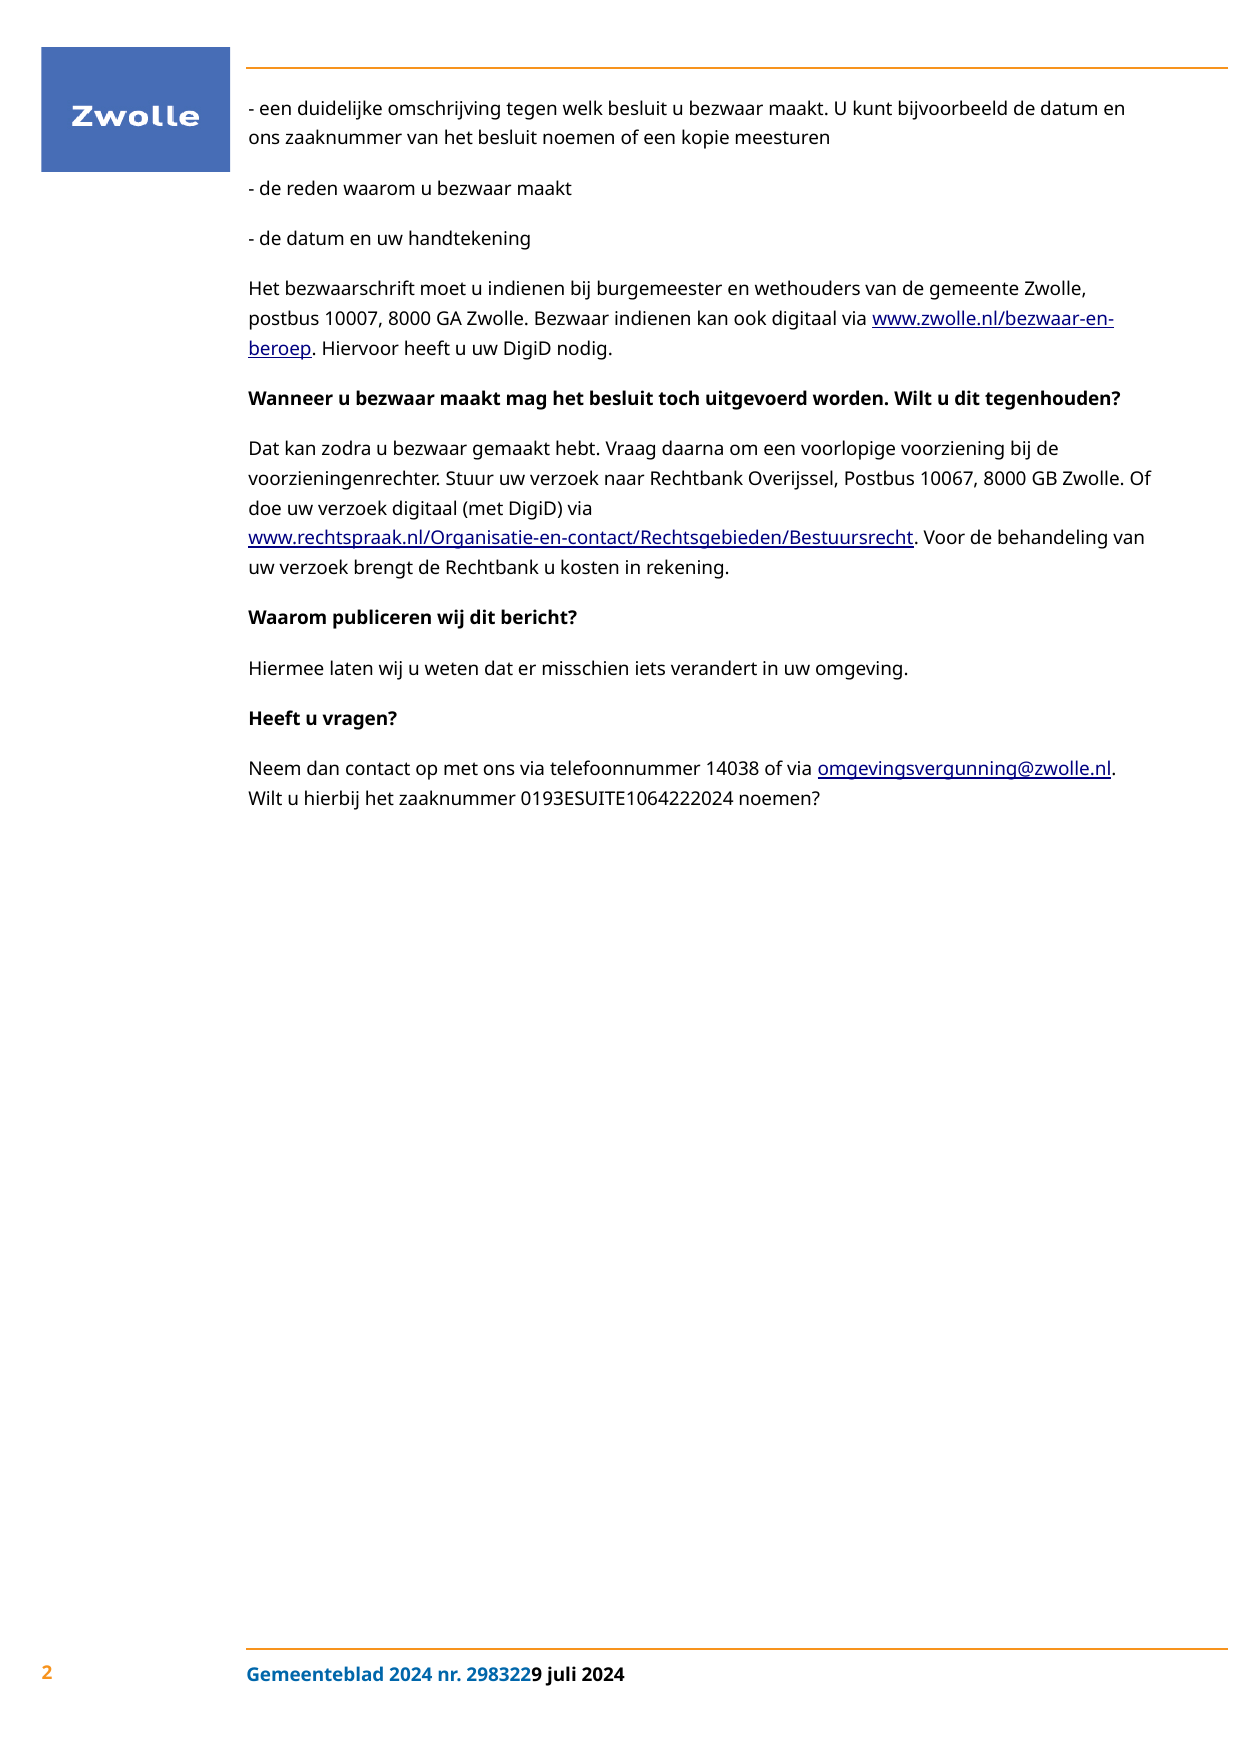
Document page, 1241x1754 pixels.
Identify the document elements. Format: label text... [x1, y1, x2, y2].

text Heeft u vragen? [248, 705, 1152, 731]
text Waarom publiceren wij dit bericht? [248, 604, 1152, 630]
text Neem dan contact op met ons via telefoonnummer 14038 of via omgevingsvergunning@zwolle.nl. Wilt u hierbij het zaaknummer 0193ESUITE1064222024 noemen? [248, 756, 1152, 811]
text Dat kan zodra u bezwaar gemaakt hebt. Vraag daarna om een voorlopige voorziening bij de voorzieningenrechter. Stuur uw verzoek naar Rechtbank Overijssel, Postbus 10067, 8000 GB Zwolle. Of doe uw verzoek digitaal (met DigiD) via www.rechtspraak.nl/Organisatie-en-contact/Rechtsgebieden/Bestuursrecht. Voor de behandeling van uw verzoek brengt de Rechtbank u kosten in rekening. [248, 436, 1152, 580]
text Het bezwaarschrift moet u indienen bij burgemeester en wethouders van de gemeente Zwolle, postbus 10007, 8000 GA Zwolle. Bezwaar indienen kan ook digitaal via www.zwolle.nl/bezwaar-en-beroep. Hiervoor heeft u uw DigiD nodig. [248, 276, 1152, 361]
text Wanneer u bezwaar maakt mag het besluit toch uitgevoerd worden. Wilt u dit tegenhouden? [248, 385, 1152, 411]
text - de reden waarom u bezwaar maakt [248, 175, 1152, 201]
text - een duidelijke omschrijving tegen welk besluit u bezwaar maakt. U kunt bijvoorbeeld de datum en ons zaaknummer van het besluit noemen of een kopie meesturen [248, 95, 1152, 150]
text Hiermee laten wij u weten dat er misschien iets verandert in uw omgeving. [248, 655, 1152, 681]
text - de datum en uw handtekening [248, 225, 1152, 251]
picture [41, 47, 231, 172]
